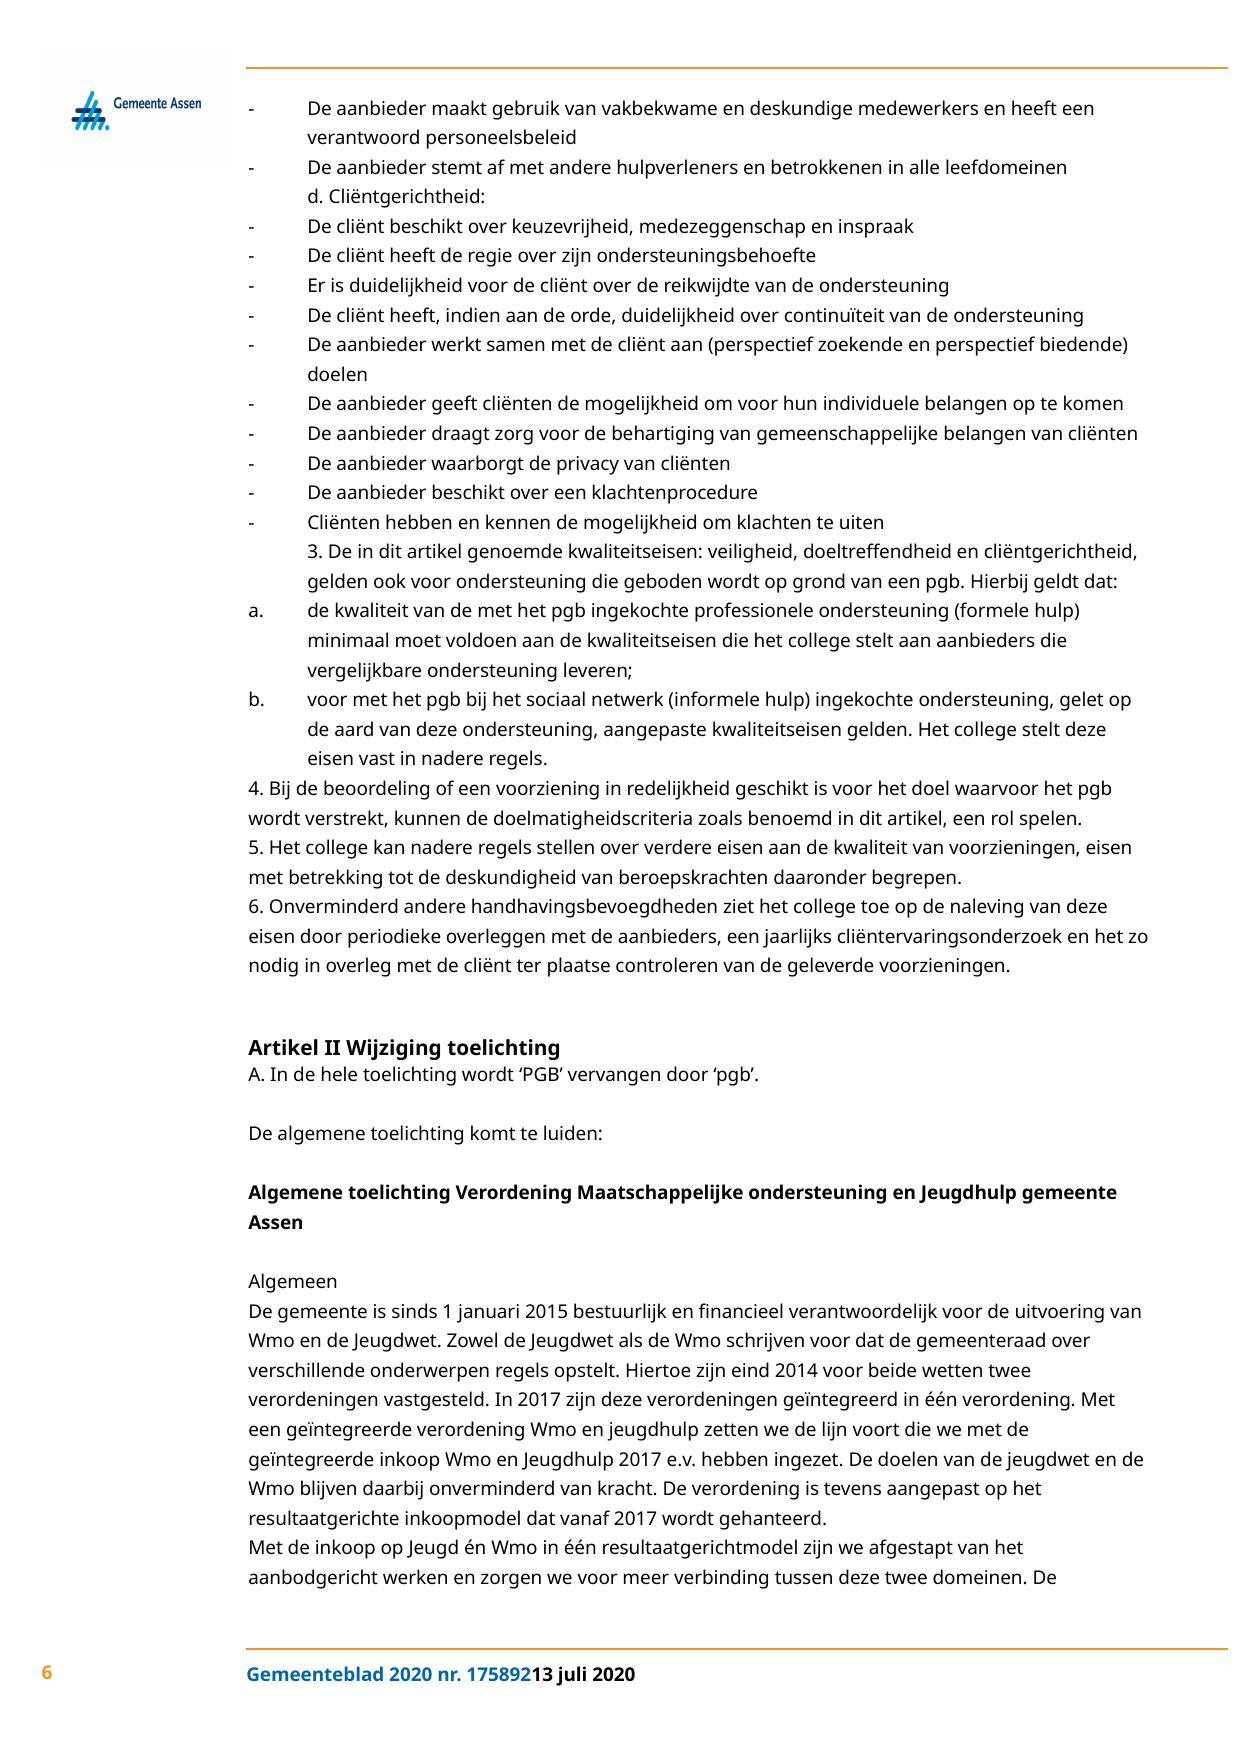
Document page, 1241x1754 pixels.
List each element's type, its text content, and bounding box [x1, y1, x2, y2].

list Er is duidelijkheid voor de cliënt over de reikwijdte van de ondersteuning [248, 272, 1152, 298]
text De algemene toelichting komt te luiden: [248, 1120, 1152, 1146]
text Algemeen [248, 1268, 1152, 1294]
text Artikel II Wijziging toelichting [248, 1033, 1152, 1061]
text A. In de hele toelichting wordt ‘PGB’ vervangen door ‘pgb’. [248, 1061, 1152, 1087]
list De aanbieder stemt af met andere hulpverleners en betrokkenen in alle leefdomeinen [248, 154, 1152, 180]
list d. Cliëntgerichtheid: [248, 183, 1152, 209]
list de kwaliteit van de met het pgb ingekochte professionele ondersteuning (formele hulp) minimaal moet voldoen aan de kwaliteitseisen die het college stelt aan aanbieders die vergelijkbare ondersteuning leveren; [248, 598, 1152, 683]
list De aanbieder werkt samen met de cliënt aan (perspectief zoekende en perspectief biedende) doelen [248, 331, 1152, 387]
text De gemeente is sinds 1 januari 2015 bestuurlijk en financieel verantwoordelijk voor de uitvoering van Wmo en de Jeugdwet. Zowel de Jeugdwet als de Wmo schrijven voor dat de gemeenteraad over verschillende onderwerpen regels opstelt. Hiertoe zijn eind 2014 voor beide wetten twee verordeningen vastgesteld. In 2017 zijn deze verordeningen geïntegreerd in één verordening. Met een geïntegreerde verordening Wmo en jeugdhulp zetten we de lijn voort die we met de geïntegreerde inkoop Wmo en Jeugdhulp 2017 e.v. hebben ingezet. De doelen van de jeugdwet en de Wmo blijven daarbij onverminderd van kracht. De verordening is tevens aangepast op het resultaatgerichte inkoopmodel dat vanaf 2017 wordt gehanteerd. [248, 1298, 1152, 1531]
picture [41, 47, 231, 172]
text 4. Bij de beoordeling of een voorziening in redelijkheid geschikt is voor het doel waarvoor het pgb wordt verstrekt, kunnen de doelmatigheidscriteria zoals benoemd in dit artikel, een rol spelen. [248, 775, 1152, 831]
text 5. Het college kan nadere regels stellen over verdere eisen aan de kwaliteit van voorzieningen, eisen met betrekking tot de deskundigheid van beroepskrachten daaronder begrepen. [248, 834, 1152, 890]
list 3. De in dit artikel genoemde kwaliteitseisen: veiligheid, doeltreffendheid en cliëntgerichtheid, gelden ook voor ondersteuning die geboden wordt op grond van een pgb. Hierbij geldt dat: [248, 538, 1152, 594]
list De aanbieder geeft cliënten de mogelijkheid om voor hun individuele belangen op te komen [248, 391, 1152, 416]
list De cliënt heeft, indien aan de orde, duidelijkheid over continuïteit van de ondersteuning [248, 302, 1152, 328]
list voor met het pgb bij het sociaal netwerk (informele hulp) ingekochte ondersteuning, gelet op de aard van deze ondersteuning, aangepaste kwaliteitseisen gelden. Het college stelt deze eisen vast in nadere regels. [248, 686, 1152, 771]
list De aanbieder beschikt over een klachtenprocedure [248, 479, 1152, 505]
list De cliënt beschikt over keuzevrijheid, medezeggenschap en inspraak [248, 213, 1152, 239]
list De aanbieder draagt zorg voor de behartiging van gemeenschappelijke belangen van cliënten [248, 420, 1152, 446]
list De aanbieder maakt gebruik van vakbekwame en deskundige medewerkers en heeft een verantwoord personeelsbeleid [248, 95, 1152, 150]
list De aanbieder waarborgt de privacy van cliënten [248, 450, 1152, 476]
text Algemene toelichting Verordening Maatschappelijke ondersteuning en Jeugdhulp gemeente Assen [248, 1179, 1152, 1235]
list De cliënt heeft de regie over zijn ondersteuningsbehoefte [248, 243, 1152, 268]
list Cliënten hebben en kennen de mogelijkheid om klachten te uiten [248, 509, 1152, 535]
text Met de inkoop op Jeugd én Wmo in één resultaatgerichtmodel zijn we afgestapt van het aanbodgericht werken en zorgen we voor meer verbinding tussen deze twee domeinen. De [248, 1534, 1152, 1590]
text 6. Onverminderd andere handhavingsbevoegdheden ziet het college toe op de naleving van deze eisen door periodieke overleggen met de aanbieders, een jaarlijks cliëntervaringsonderzoek en het zo nodig in overleg met de cliënt ter plaatse controleren van de geleverde voorzieningen. [248, 893, 1152, 978]
